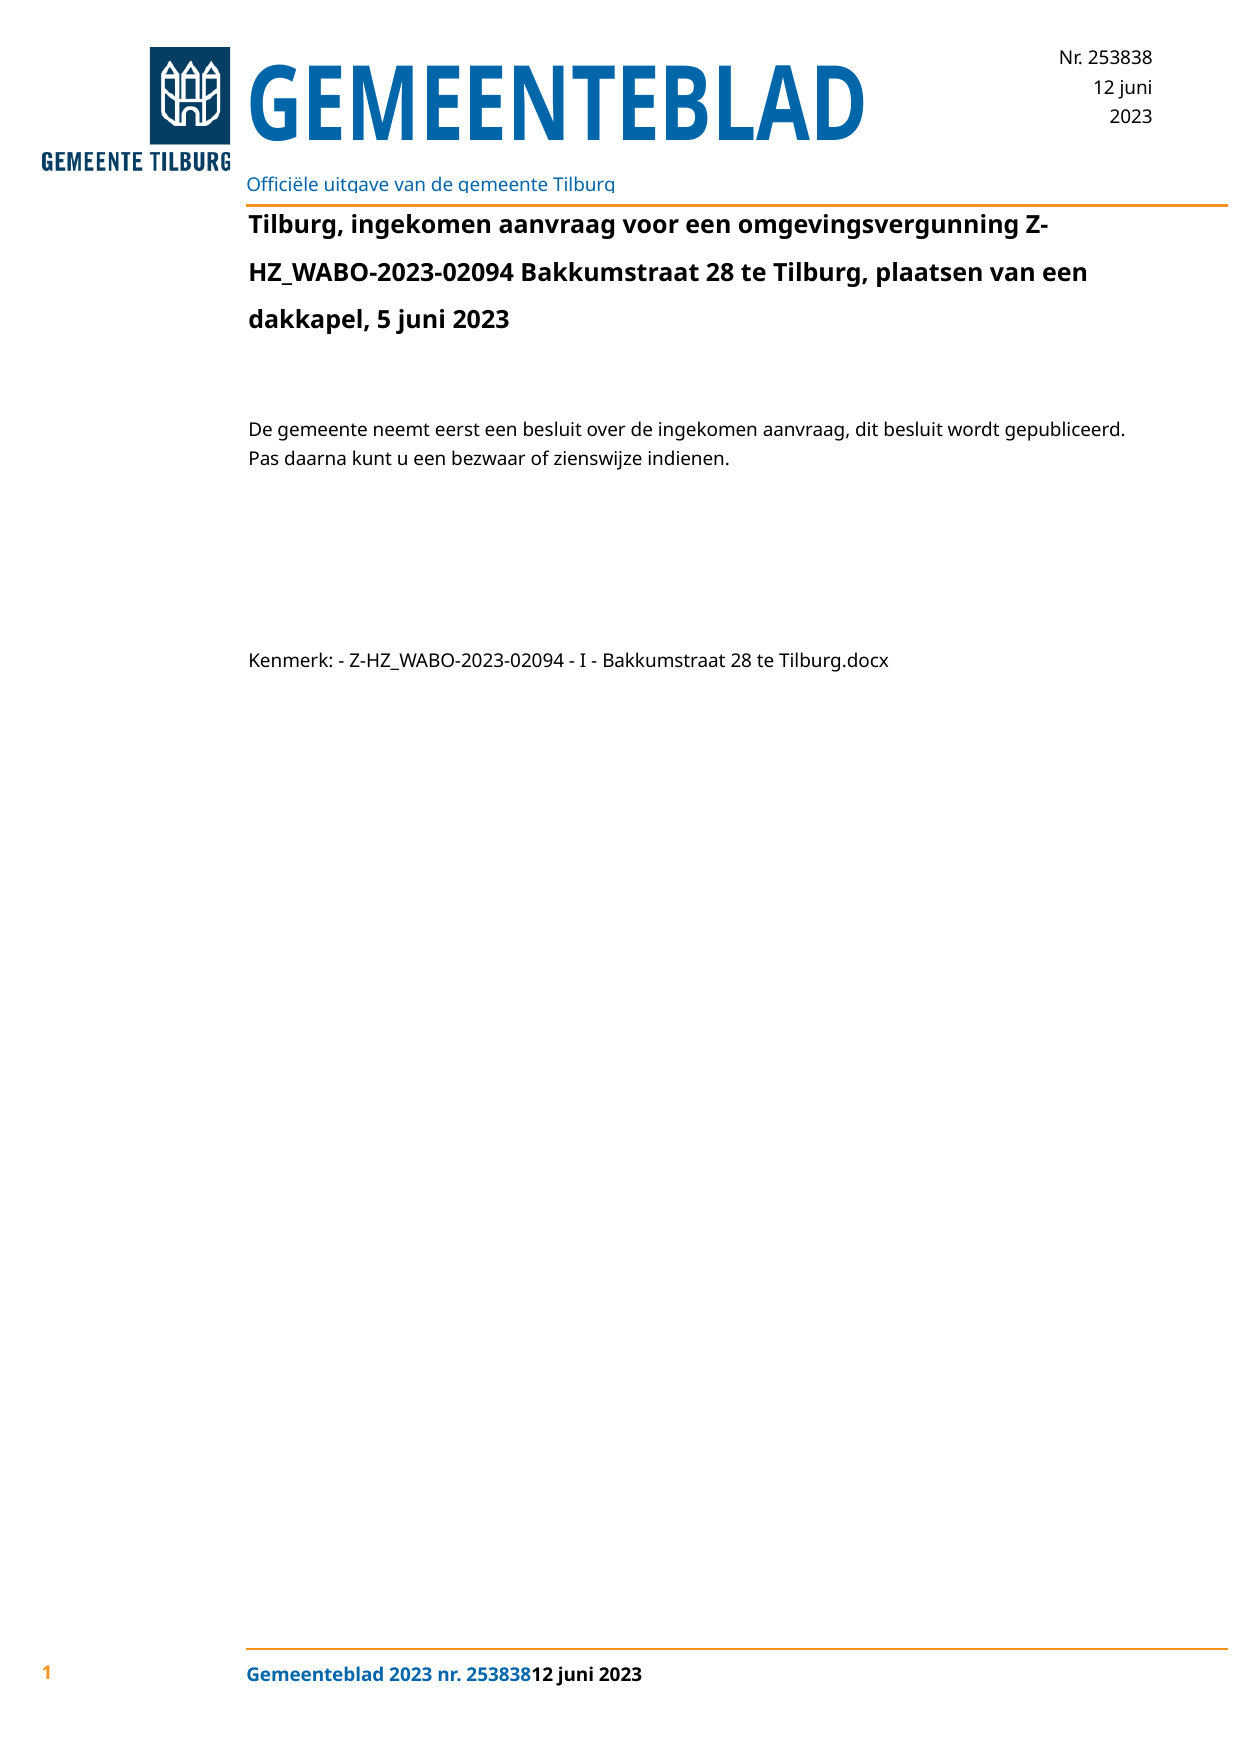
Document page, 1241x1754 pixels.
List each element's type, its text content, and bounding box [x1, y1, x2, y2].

picture [41, 47, 231, 172]
text Kenmerk: - Z-HZ_WABO-2023-02094 - I - Bakkumstraat 28 te Tilburg.docx [248, 647, 1152, 673]
text De gemeente neemt eerst een besluit over de ingekomen aanvraag, dit besluit wordt gepubliceerd. Pas daarna kunt u een bezwaar of zienswijze indienen. [248, 416, 1152, 471]
text Tilburg, ingekomen aanvraag voor een omgevingsvergunning Z-HZ_WABO-2023-02094 Bakkumstraat 28 te Tilburg, plaatsen van een dakkapel, 5 juni 2023 [248, 207, 1152, 336]
